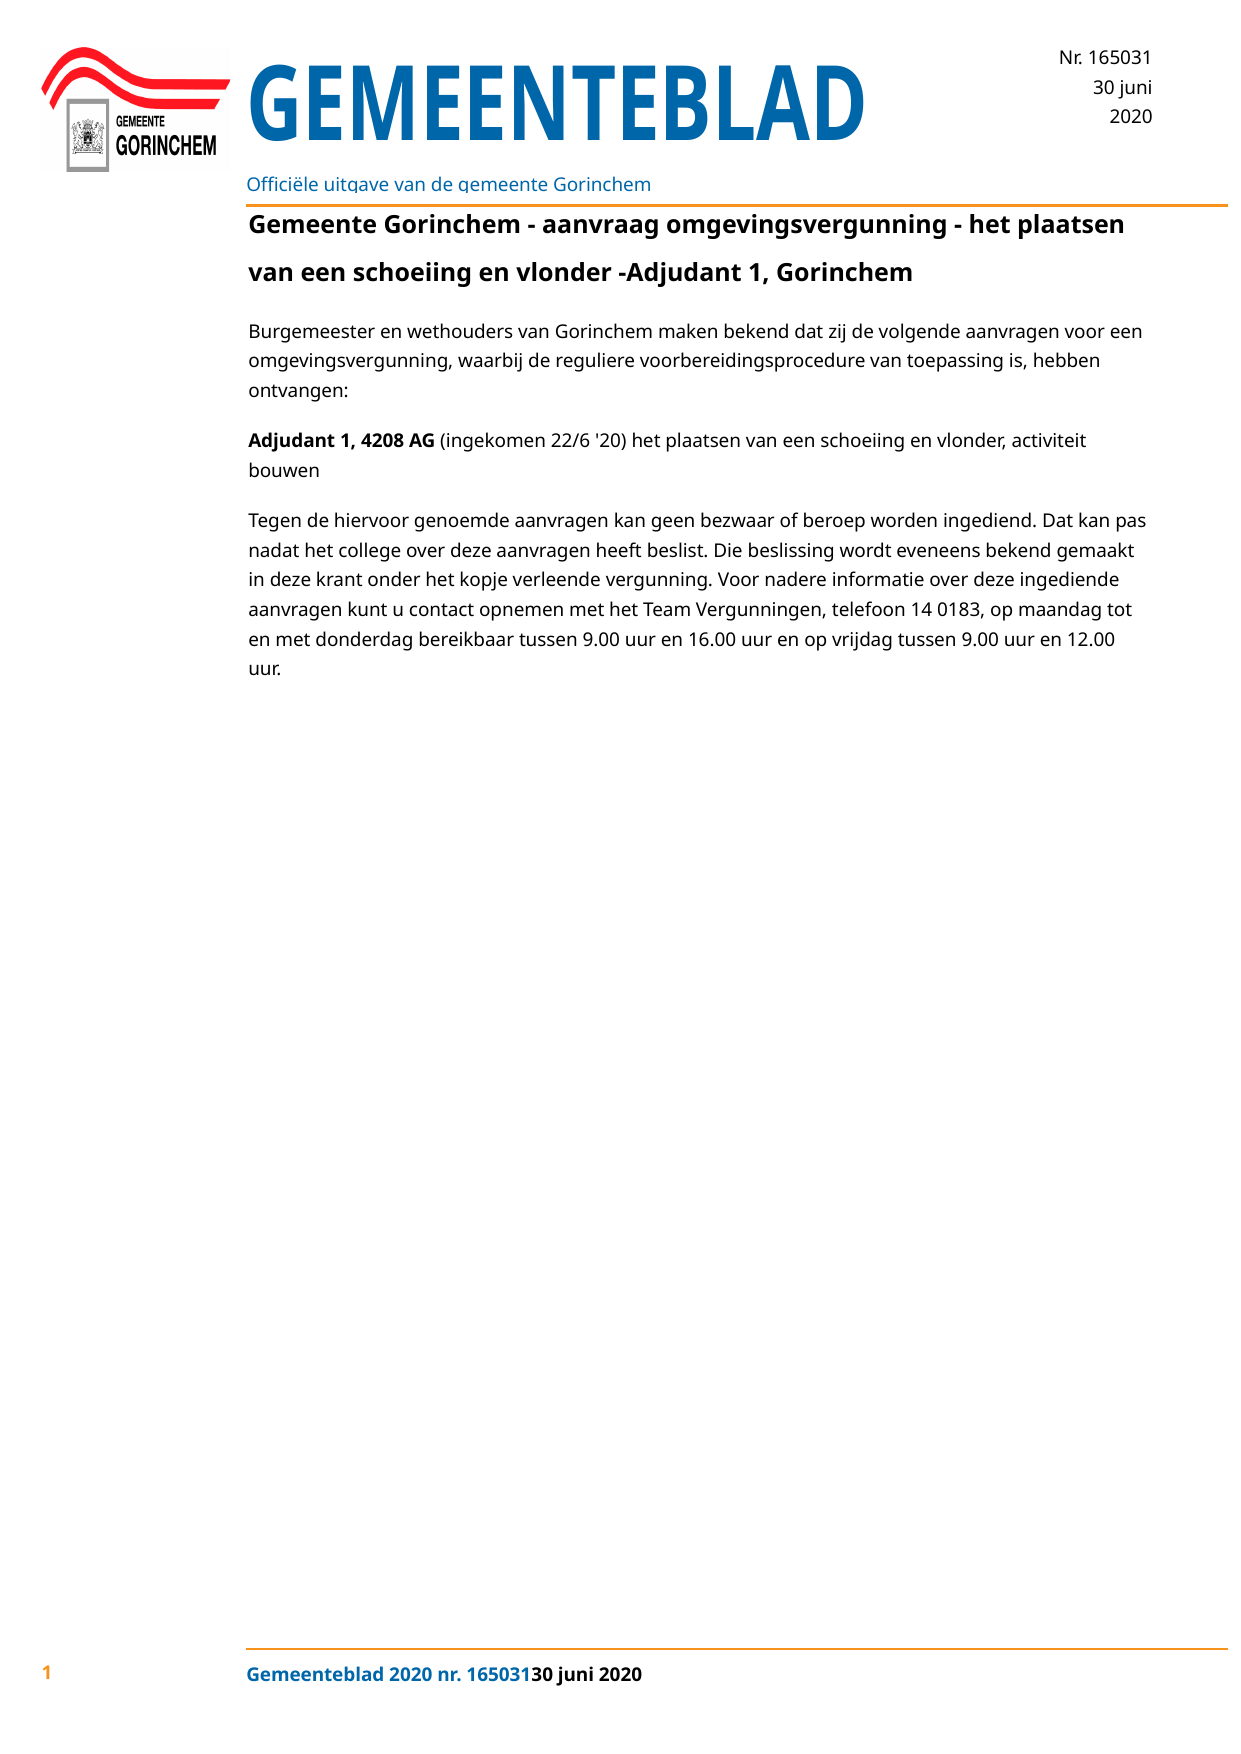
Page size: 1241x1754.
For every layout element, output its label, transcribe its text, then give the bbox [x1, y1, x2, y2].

text Tegen de hiervoor genoemde aanvragen kan geen bezwaar of beroep worden ingediend. Dat kan pas nadat het college over deze aanvragen heeft beslist. Die beslissing wordt eveneens bekend gemaakt in deze krant onder het kopje verleende vergunning. Voor nadere informatie over deze ingediende aanvragen kunt u contact opnemen met het Team Vergunningen, telefoon 14 0183, op maandag tot en met donderdag bereikbaar tussen 9.00 uur en 16.00 uur en op vrijdag tussen 9.00 uur en 12.00 uur. [248, 507, 1152, 681]
text Burgemeester en wethouders van Gorinchem maken bekend dat zij de volgende aanvragen voor een omgevingsvergunning, waarbij de reguliere voorbereidingsprocedure van toepassing is, hebben ontvangen: [248, 318, 1152, 403]
picture [41, 47, 231, 172]
text Adjudant 1, 4208 AG (ingekomen 22/6 '20) het plaatsen van een schoeiing en vlonder, activiteit bouwen [248, 427, 1152, 483]
text Gemeente Gorinchem - aanvraag omgevingsvergunning - het plaatsen van een schoeiing en vlonder -Adjudant 1, Gorinchem [248, 207, 1152, 288]
